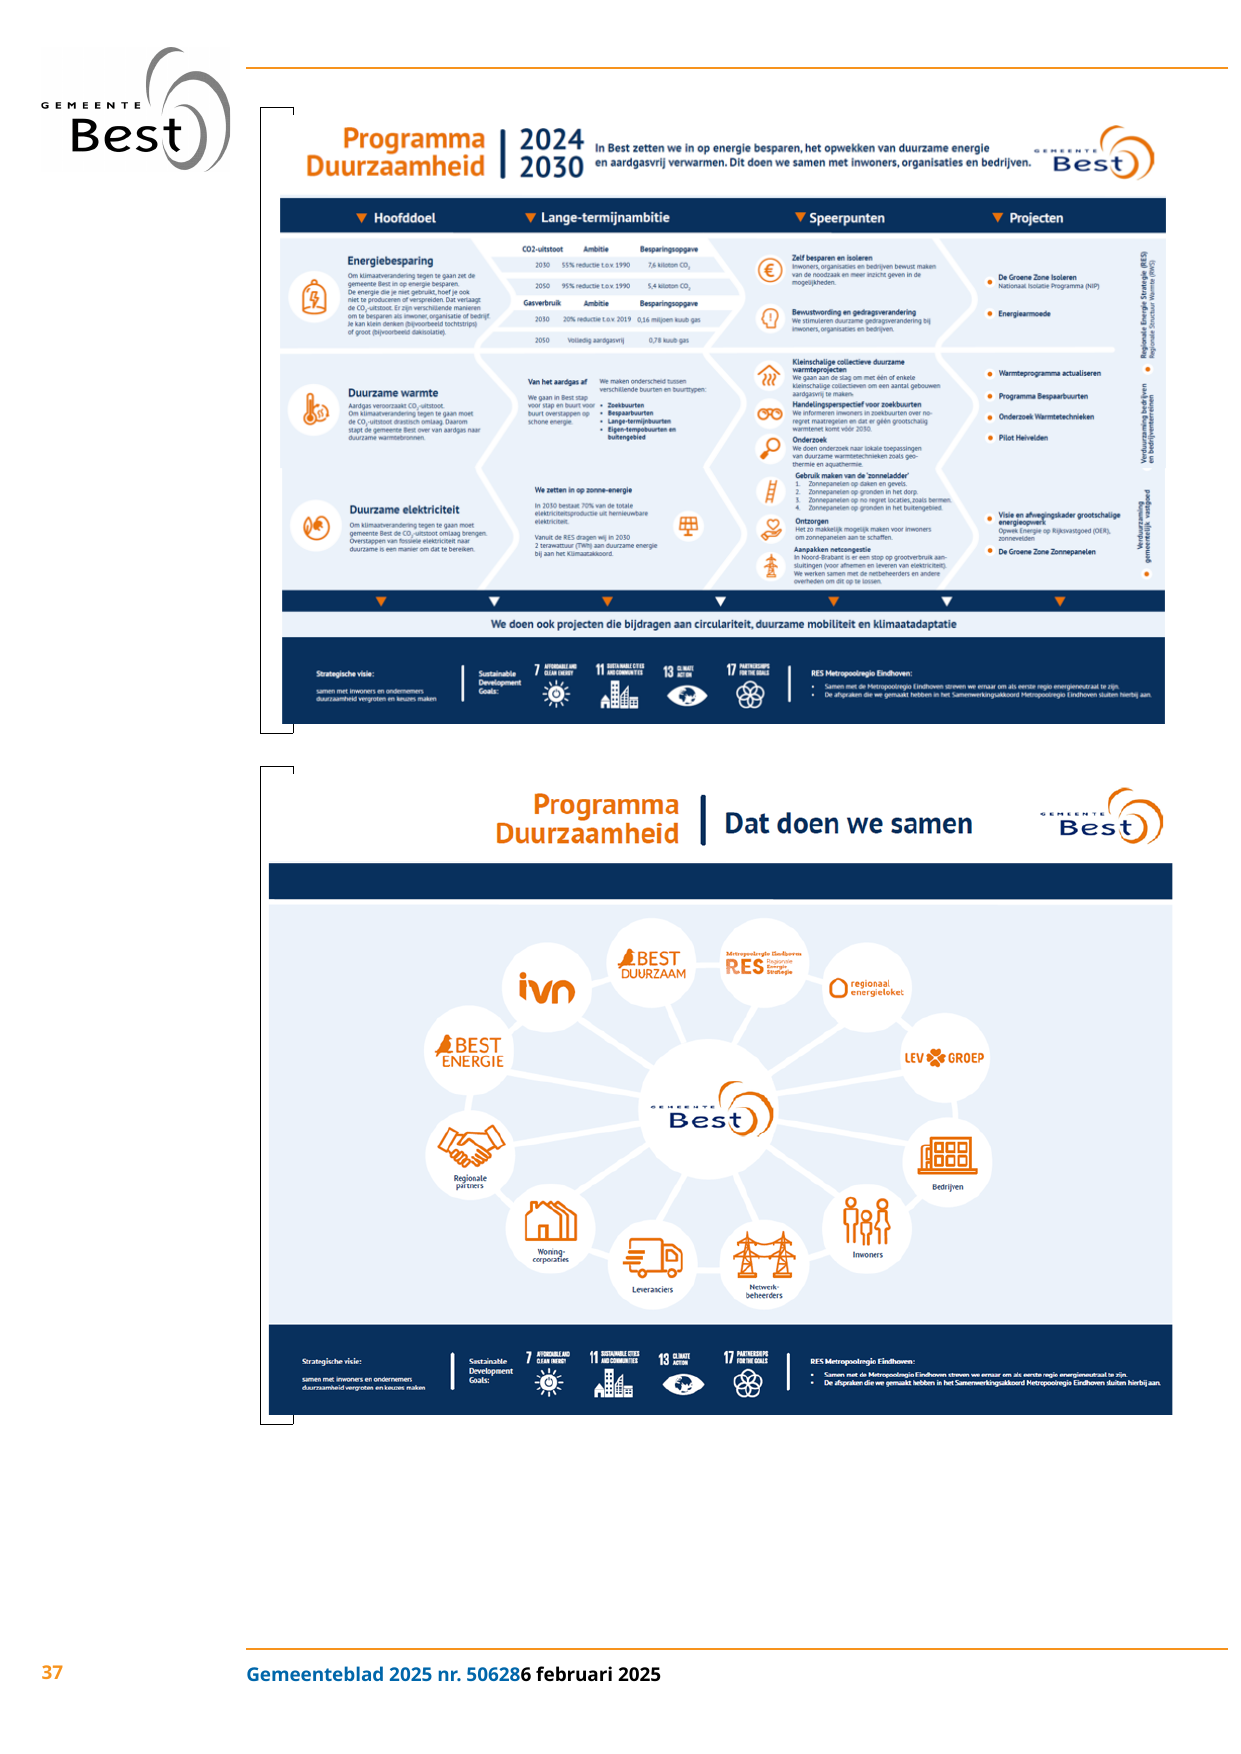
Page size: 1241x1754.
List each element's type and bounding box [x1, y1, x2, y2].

picture [41, 47, 231, 172]
picture [268, 115, 1173, 724]
picture [268, 774, 1173, 1415]
